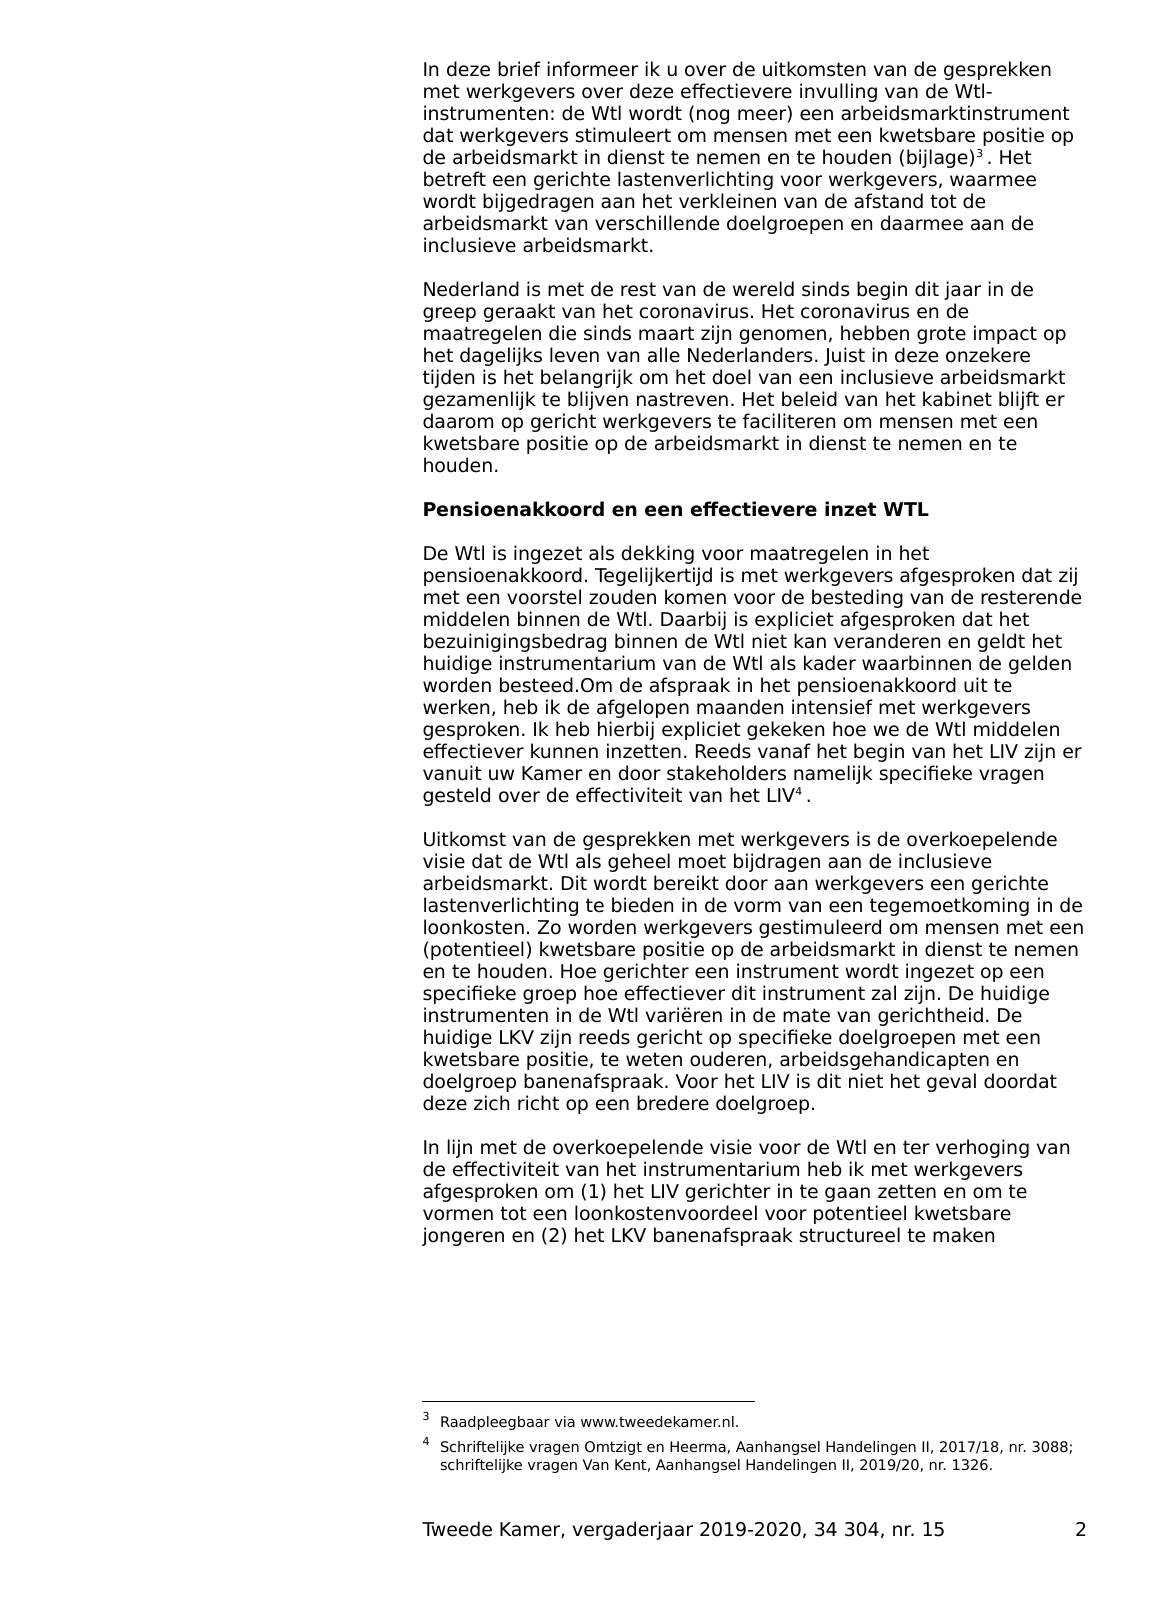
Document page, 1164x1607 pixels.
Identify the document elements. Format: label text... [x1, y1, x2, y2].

text Nederland is met de rest van de wereld sinds begin dit jaar in de greep geraakt van het coronavirus. Het coronavirus en de maatregelen die sinds maart zijn genomen, hebben grote impact op het dagelijks leven van alle Nederlanders. Juist in deze onzekere tijden is het belangrijk om het doel van een inclusieve arbeidsmarkt gezamenlijk te blijven nastreven. Het beleid van het kabinet blijft er daarom op gericht werkgevers te faciliteren om mensen met een kwetsbare positie op de arbeidsmarkt in dienst te nemen en te houden. [422, 279, 1087, 477]
text In lijn met de overkoepelende visie voor de Wtl en ter verhoging van de effectiviteit van het instrumentarium heb ik met werkgevers afgesproken om (1) het LIV gerichter in te gaan zetten en om te vormen tot een loonkostenvoordeel voor potentieel kwetsbare jongeren en (2) het LKV banenafspraak structureel te maken [422, 1137, 1087, 1247]
text De Wtl is ingezet als dekking voor maatregelen in het pensioenakkoord. Tegelijkertijd is met werkgevers afgesproken dat zij met een voorstel zouden komen voor de besteding van de resterende middelen binnen de Wtl. Daarbij is expliciet afgesproken dat het bezuinigingsbedrag binnen de Wtl niet kan veranderen en geldt het huidige instrumentarium van de Wtl als kader waarbinnen de gelden worden besteed.Om de afspraak in het pensioenakkoord uit te werken, heb ik de afgelopen maanden intensief met werkgevers gesproken. Ik heb hierbij expliciet gekeken hoe we de Wtl middelen effectiever kunnen inzetten. Reeds vanaf het begin van het LIV zijn er vanuit uw Kamer en door stakeholders namelijk specifieke vragen gesteld over de effectiviteit van het LIV. [422, 543, 1087, 807]
text Uitkomst van de gesprekken met werkgevers is de overkoepelende visie dat de Wtl als geheel moet bijdragen aan de inclusieve arbeidsmarkt. Dit wordt bereikt door aan werkgevers een gerichte lastenverlichting te bieden in de vorm van een tegemoetkoming in de loonkosten. Zo worden werkgevers gestimuleerd om mensen met een (potentieel) kwetsbare positie op de arbeidsmarkt in dienst te nemen en te houden. Hoe gerichter een instrument wordt ingezet op een specifieke groep hoe effectiever dit instrument zal zijn. De huidige instrumenten in de Wtl variëren in de mate van gerichtheid. De huidige LKV zijn reeds gericht op specifieke doelgroepen met een kwetsbare positie, te weten ouderen, arbeidsgehandicapten en doelgroep banenafspraak. Voor het LIV is dit niet het geval doordat deze zich richt op een bredere doelgroep. [422, 829, 1087, 1115]
subtitle Pensioenakkoord en een effectievere inzet WTL [422, 499, 1087, 521]
text Raadpleegbaar via www.tweedekamer.nl. [422, 1410, 1087, 1432]
text Schriftelijke vragen Omtzigt en Heerma, Aanhangsel Handelingen II, 2017/18, nr. 3088; schriftelijke vragen Van Kent, Aanhangsel Handelingen II, 2019/20, nr. 1326. [422, 1435, 1087, 1474]
text In deze brief informeer ik u over de uitkomsten van de gesprekken met werkgevers over deze effectievere invulling van de Wtl-instrumenten: de Wtl wordt (nog meer) een arbeidsmarktinstrument dat werkgevers stimuleert om mensen met een kwetsbare positie op de arbeidsmarkt in dienst te nemen en te houden (bijlage). Het betreft een gerichte lastenverlichting voor werkgevers, waarmee wordt bijgedragen aan het verkleinen van de afstand tot de arbeidsmarkt van verschillende doelgroepen en daarmee aan de inclusieve arbeidsmarkt. [422, 59, 1087, 257]
